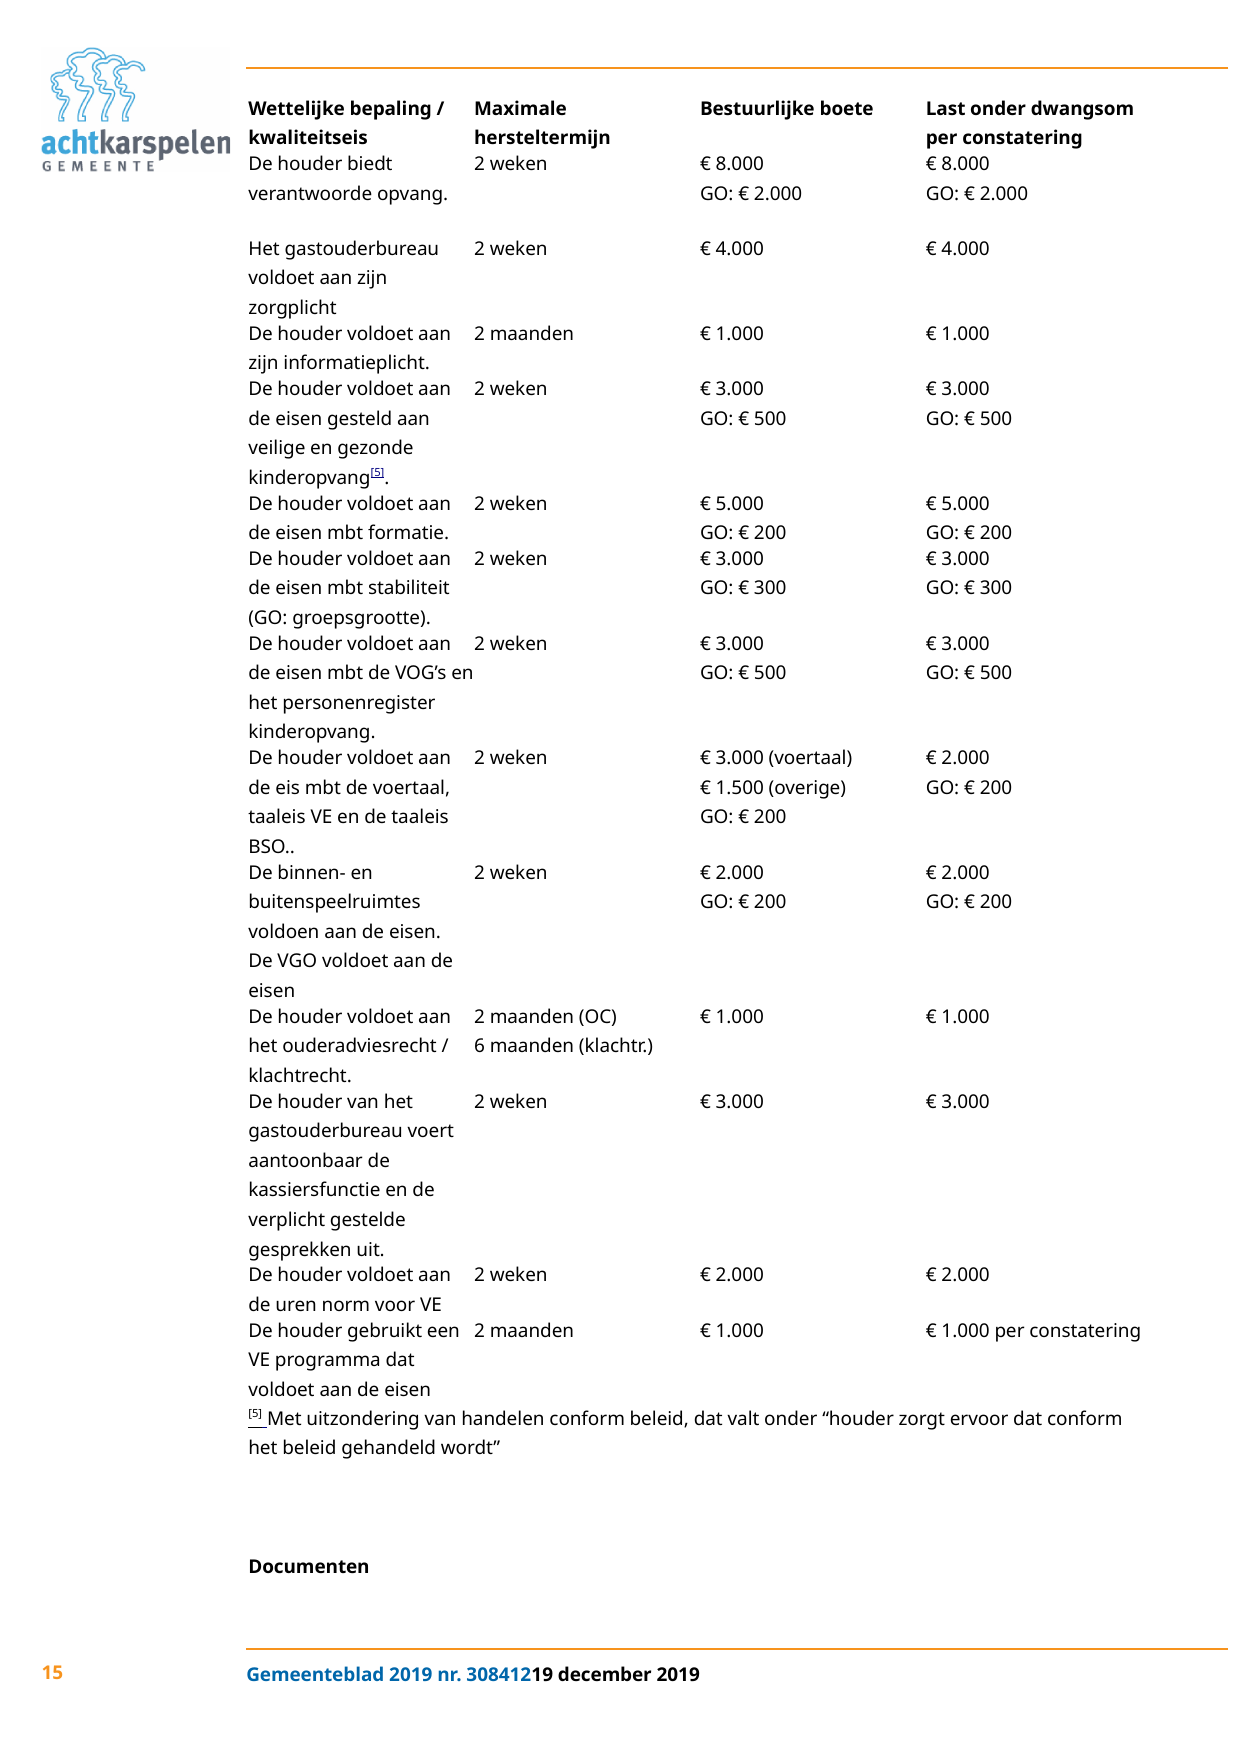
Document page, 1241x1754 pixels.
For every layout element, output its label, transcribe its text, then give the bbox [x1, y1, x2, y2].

table_cell 2 weken [474, 1088, 700, 1261]
table_cell € 4.000 [926, 235, 1152, 320]
table_cell € 4.000 [700, 235, 926, 320]
table_cell De houder voldoet aan de eisen mbt formatie. [248, 490, 474, 545]
table_cell € 1.000 [700, 320, 926, 375]
table_cell € 3.000 GO: € 500 [700, 375, 926, 490]
table_cell 2 maanden (OC) 6 maanden (klachtr.) [474, 1003, 700, 1088]
table_cell € 1.000 per constatering [926, 1317, 1152, 1402]
table_cell De houder voldoet aan zijn informatieplicht. [248, 320, 474, 375]
table_cell € 2.000 GO: € 200 [926, 744, 1152, 859]
table_cell € 3.000 GO: € 300 [926, 545, 1152, 630]
table_cell [248, 1579, 474, 1604]
table_cell € 8.000 GO: € 2.000 [926, 150, 1152, 235]
table_cell € 1.000 [926, 320, 1152, 375]
table_cell De houder gebruikt een VE programma dat voldoet aan de eisen [248, 1317, 474, 1402]
table_cell De houder voldoet aan de eisen gesteld aan veilige en gezonde kinderopvang[5]. [248, 375, 474, 490]
table_cell € 3.000 GO: € 500 [700, 630, 926, 744]
table_cell € 8.000 GO: € 2.000 [700, 150, 926, 235]
table_cell De binnen- en buitenspeelruimtes voldoen aan de eisen. De VGO voldoet aan de eisen [248, 859, 474, 1003]
text [5] Met uitzondering van handelen conform beleid, dat valt onder “houder zorgt ervoor dat conform het beleid gehandeld wordt” [248, 1405, 1152, 1460]
table_cell € 2.000 [700, 1261, 926, 1317]
table_cell € 2.000 GO: € 200 [926, 859, 1152, 1003]
table_cell € 3.000 GO: € 500 [926, 375, 1152, 490]
table_cell € 5.000 GO: € 200 [926, 490, 1152, 545]
table_cell € 3.000 GO: € 500 [926, 630, 1152, 744]
table_cell € 1.000 [700, 1317, 926, 1402]
table_cell 2 weken [474, 545, 700, 630]
table_cell De houder biedt verantwoorde opvang. [248, 150, 474, 235]
table_cell 2 weken [474, 490, 700, 545]
table_cell 2 weken [474, 235, 700, 320]
table_cell 2 weken [474, 1261, 700, 1317]
table_cell 2 weken [474, 150, 700, 235]
table_cell 2 weken [474, 859, 700, 1003]
table_cell 2 weken [474, 375, 700, 490]
table_header Maximale hersteltermijn [474, 95, 700, 150]
table_cell De houder voldoet aan de eisen mbt de VOG’s en het personenregister kinderopvang. [248, 630, 474, 744]
table_cell € 1.000 [700, 1003, 926, 1088]
table_cell De houder van het gastouderbureau voert aantoonbaar de kassiersfunctie en de verplicht gestelde gesprekken uit. [248, 1088, 474, 1261]
table_header Bestuurlijke boete [700, 95, 926, 150]
table_cell € 3.000 [700, 1088, 926, 1261]
table_cell € 2.000 GO: € 200 [700, 859, 926, 1003]
table_cell De houder voldoet aan het ouderadviesrecht / klachtrecht. [248, 1003, 474, 1088]
table_header Last onder dwangsom per constatering [926, 95, 1152, 150]
table_header Wettelijke bepaling / kwaliteitseis [248, 95, 474, 150]
table_cell 2 weken [474, 744, 700, 859]
table_cell € 2.000 [926, 1261, 1152, 1317]
table_cell € 3.000 [926, 1088, 1152, 1261]
table_cell 2 maanden [474, 1317, 700, 1402]
table_cell 2 weken [474, 630, 700, 744]
picture [41, 47, 231, 172]
table_cell € 5.000 GO: € 200 [700, 490, 926, 545]
table_cell € 3.000 GO: € 300 [700, 545, 926, 630]
table_cell De houder voldoet aan de eis mbt de voertaal, taaleis VE en de taaleis BSO.. [248, 744, 474, 859]
table_cell € 1.000 [926, 1003, 1152, 1088]
table_cell € 3.000 (voertaal) € 1.500 (overige) GO: € 200 [700, 744, 926, 859]
table_cell 2 maanden [474, 320, 700, 375]
table_cell De houder voldoet aan de eisen mbt stabiliteit (GO: groepsgrootte). [248, 545, 474, 630]
table_header Documenten [248, 1553, 1152, 1579]
table_cell De houder voldoet aan de uren norm voor VE [248, 1261, 474, 1317]
table_cell Het gastouderbureau voldoet aan zijn zorgplicht [248, 235, 474, 320]
